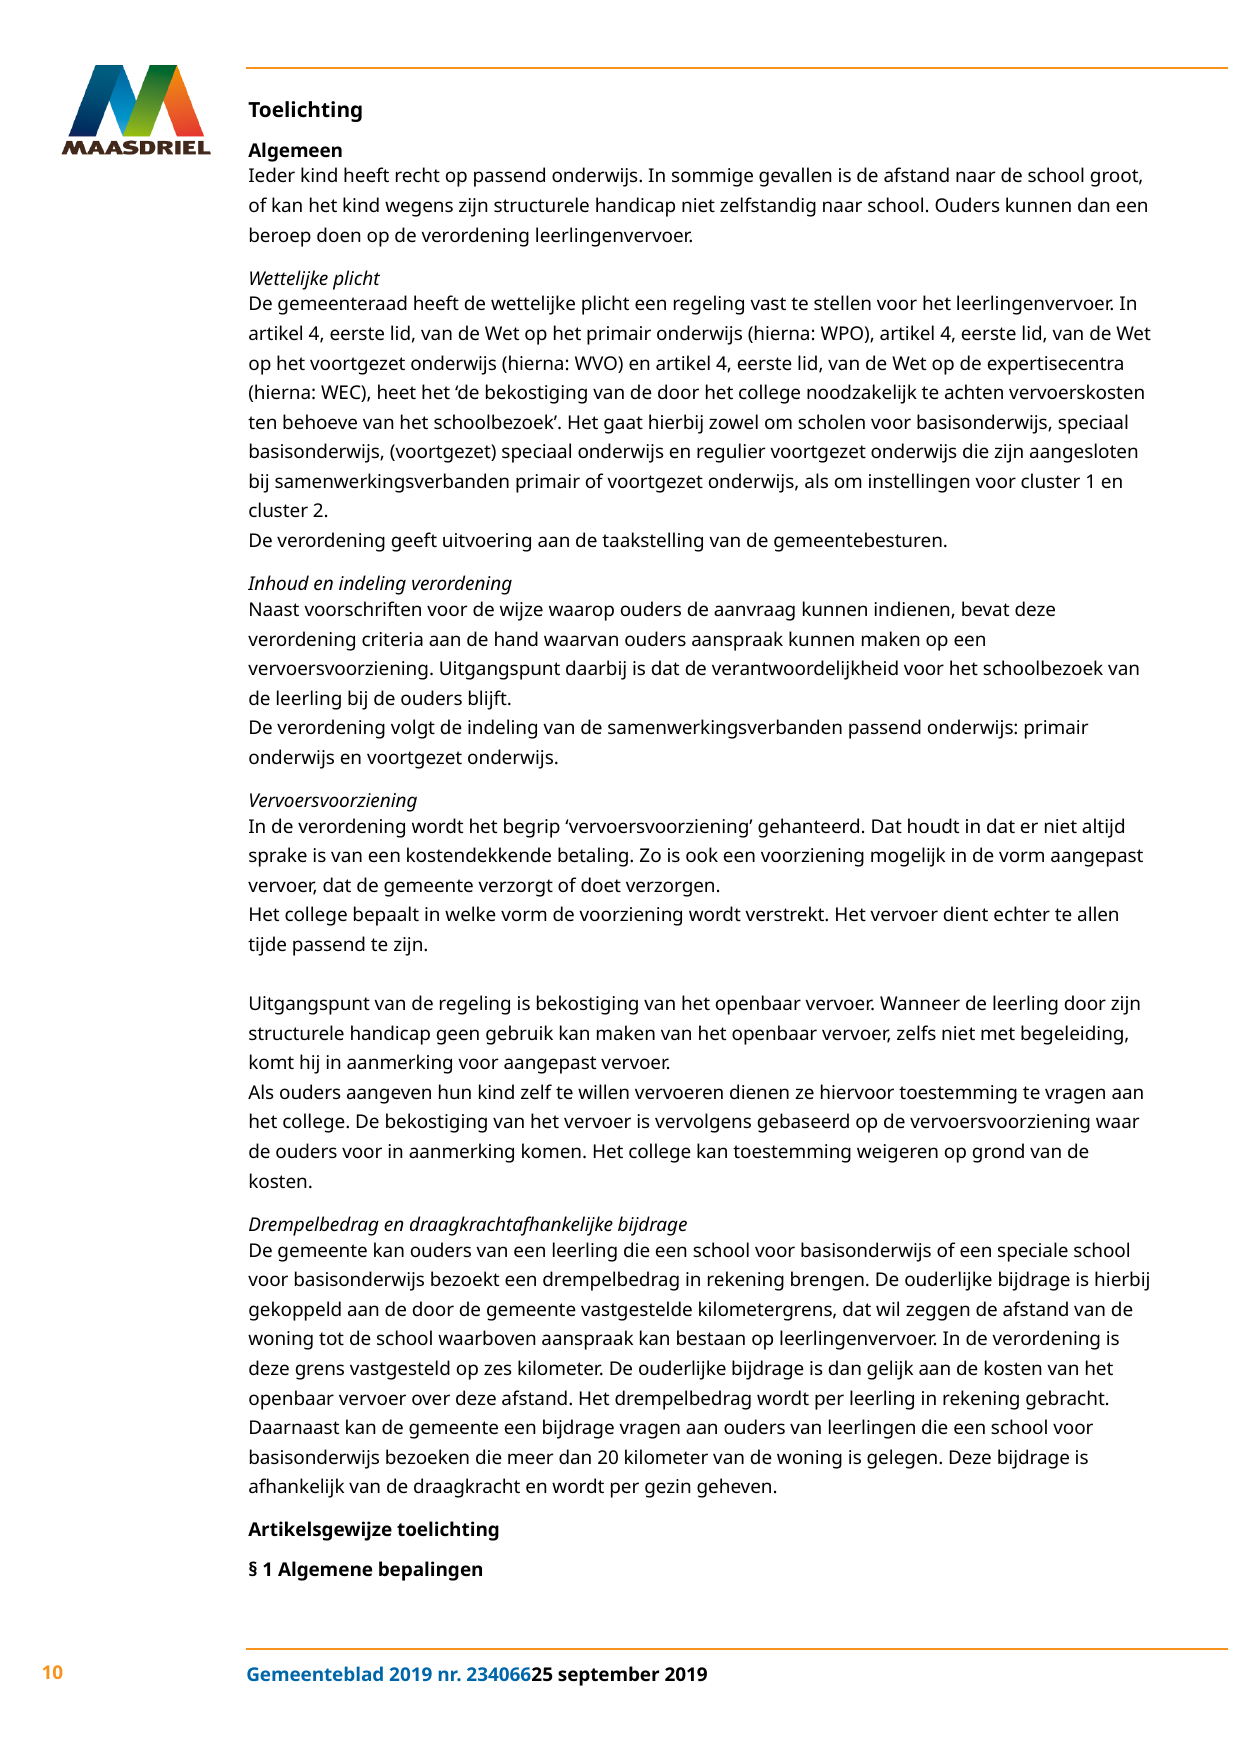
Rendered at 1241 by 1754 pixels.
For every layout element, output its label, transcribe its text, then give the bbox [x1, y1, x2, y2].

text De gemeenteraad heeft de wettelijke plicht een regeling vast te stellen voor het leerlingenvervoer. In artikel 4, eerste lid, van de Wet op het primair onderwijs (hierna: WPO), artikel 4, eerste lid, van de Wet op het voortgezet onderwijs (hierna: WVO) en artikel 4, eerste lid, van de Wet op de expertisecentra (hierna: WEC), heet het ‘de bekostiging van de door het college noodzakelijk te achten vervoerskosten ten behoeve van het schoolbezoek’. Het gaat hierbij zowel om scholen voor basisonderwijs, speciaal basisonderwijs, (voortgezet) speciaal onderwijs en regulier voortgezet onderwijs die zijn aangesloten bij samenwerkingsverbanden primair of voortgezet onderwijs, als om instellingen voor cluster 1 en cluster 2. [248, 291, 1152, 523]
text De verordening volgt de indeling van de samenwerkingsverbanden passend onderwijs: primair onderwijs en voortgezet onderwijs. [248, 714, 1152, 770]
text In de verordening wordt het begrip ‘vervoersvoorziening’ gehanteerd. Dat houdt in dat er niet altijd sprake is van een kostendekkende betaling. Zo is ook een voorziening mogelijk in de vorm aangepast vervoer, dat de gemeente verzorgt of doet verzorgen. [248, 813, 1152, 898]
text Drempelbedrag en draagkrachtafhankelijke bijdrage [248, 1211, 1152, 1237]
text Naast voorschriften voor de wijze waarop ouders de aanvraag kunnen indienen, bevat deze verordening criteria aan de hand waarvan ouders aanspraak kunnen maken op een vervoersvoorziening. Uitgangspunt daarbij is dat de verantwoordelijkheid voor het schoolbezoek van de leerling bij de ouders blijft. [248, 596, 1152, 711]
text Vervoersvoorziening [248, 787, 1152, 813]
text Daarnaast kan de gemeente een bijdrage vragen aan ouders van leerlingen die een school voor basisonderwijs bezoeken die meer dan 20 kilometer van de woning is gelegen. Deze bijdrage is afhankelijk van de draagkracht en wordt per gezin geheven. [248, 1414, 1152, 1499]
text Artikelsgewijze toelichting [248, 1517, 1152, 1542]
text Toelichting [248, 95, 1152, 123]
text Wettelijke plicht [248, 265, 1152, 291]
text Inhoud en indeling verordening [248, 570, 1152, 596]
text Ieder kind heeft recht op passend onderwijs. In sommige gevallen is de afstand naar de school groot, of kan het kind wegens zijn structurele handicap niet zelfstandig naar school. Ouders kunnen dan een beroep doen op de verordening leerlingenvervoer. [248, 163, 1152, 247]
text Het college bepaalt in welke vorm de voorziening wordt verstrekt. Het vervoer dient echter te allen tijde passend te zijn. [248, 902, 1152, 957]
text Als ouders aangeven hun kind zelf te willen vervoeren dienen ze hiervoor toestemming te vragen aan het college. De bekostiging van het vervoer is vervolgens gebaseerd op de vervoersvoorziening waar de ouders voor in aanmerking komen. Het college kan toestemming weigeren op grond van de kosten. [248, 1079, 1152, 1194]
text § 1 Algemene bepalingen [248, 1556, 1152, 1582]
text De verordening geeft uitvoering aan de taakstelling van de gemeentebesturen. [248, 527, 1152, 553]
text Algemeen [248, 137, 1152, 163]
picture [41, 47, 231, 172]
text Uitgangspunt van de regeling is bekostiging van het openbaar vervoer. Wanneer de leerling door zijn structurele handicap geen gebruik kan maken van het openbaar vervoer, zelfs niet met begeleiding, komt hij in aanmerking voor aangepast vervoer. [248, 990, 1152, 1075]
text De gemeente kan ouders van een leerling die een school voor basisonderwijs of een speciale school voor basisonderwijs bezoekt een drempelbedrag in rekening brengen. De ouderlijke bijdrage is hierbij gekoppeld aan de door de gemeente vastgestelde kilometergrens, dat wil zeggen de afstand van de woning tot de school waarboven aanspraak kan bestaan op leerlingenvervoer. In de verordening is deze grens vastgesteld op zes kilometer. De ouderlijke bijdrage is dan gelijk aan de kosten van het openbaar vervoer over deze afstand. Het drempelbedrag wordt per leerling in rekening gebracht. [248, 1237, 1152, 1410]
